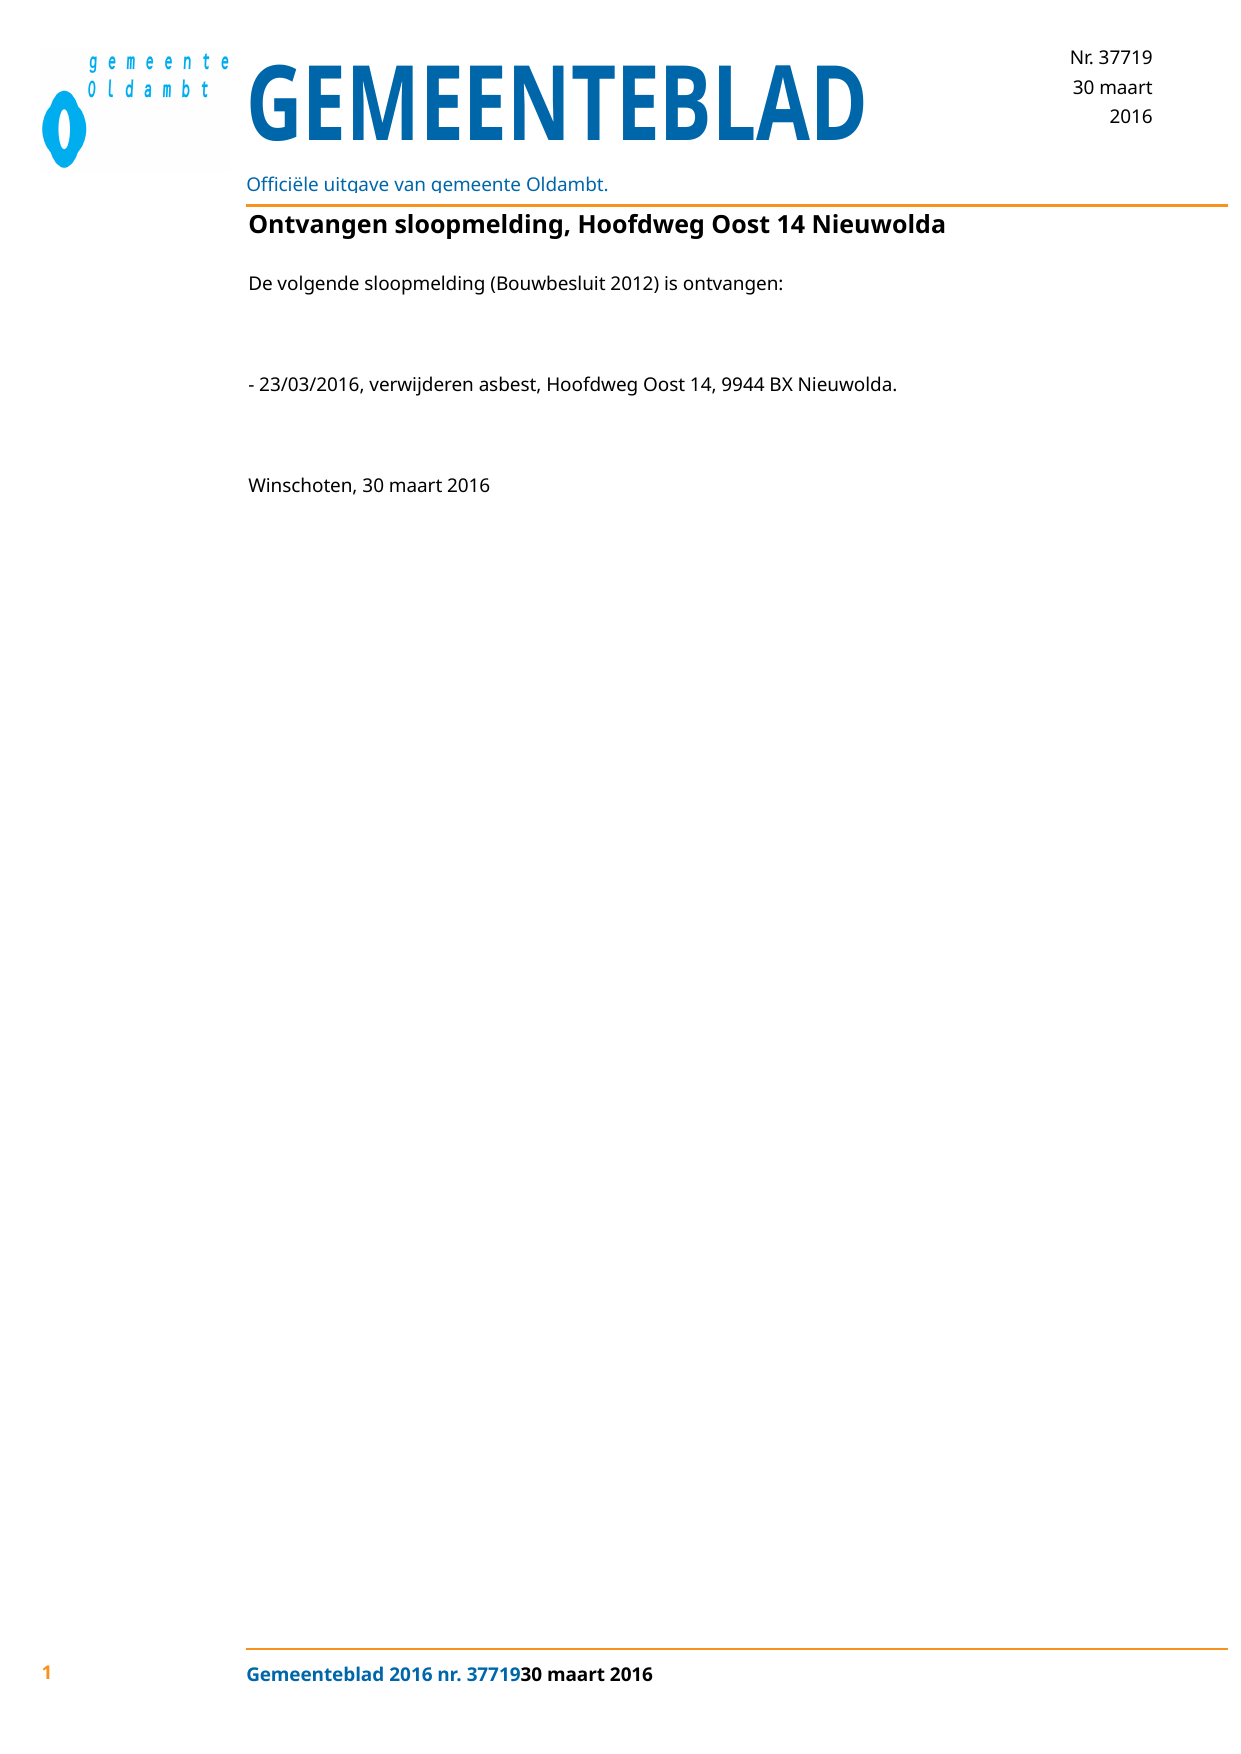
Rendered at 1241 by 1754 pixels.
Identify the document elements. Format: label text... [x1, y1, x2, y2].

text Ontvangen sloopmelding, Hoofdweg Oost 14 Nieuwolda [248, 207, 1152, 241]
text Winschoten, 30 maart 2016 [248, 472, 1152, 498]
text De volgende sloopmelding (Bouwbesluit 2012) is ontvangen: [248, 270, 1152, 296]
picture [41, 47, 231, 172]
text - 23/03/2016, verwijderen asbest, Hoofdweg Oost 14, 9944 BX Nieuwolda. [248, 371, 1152, 397]
